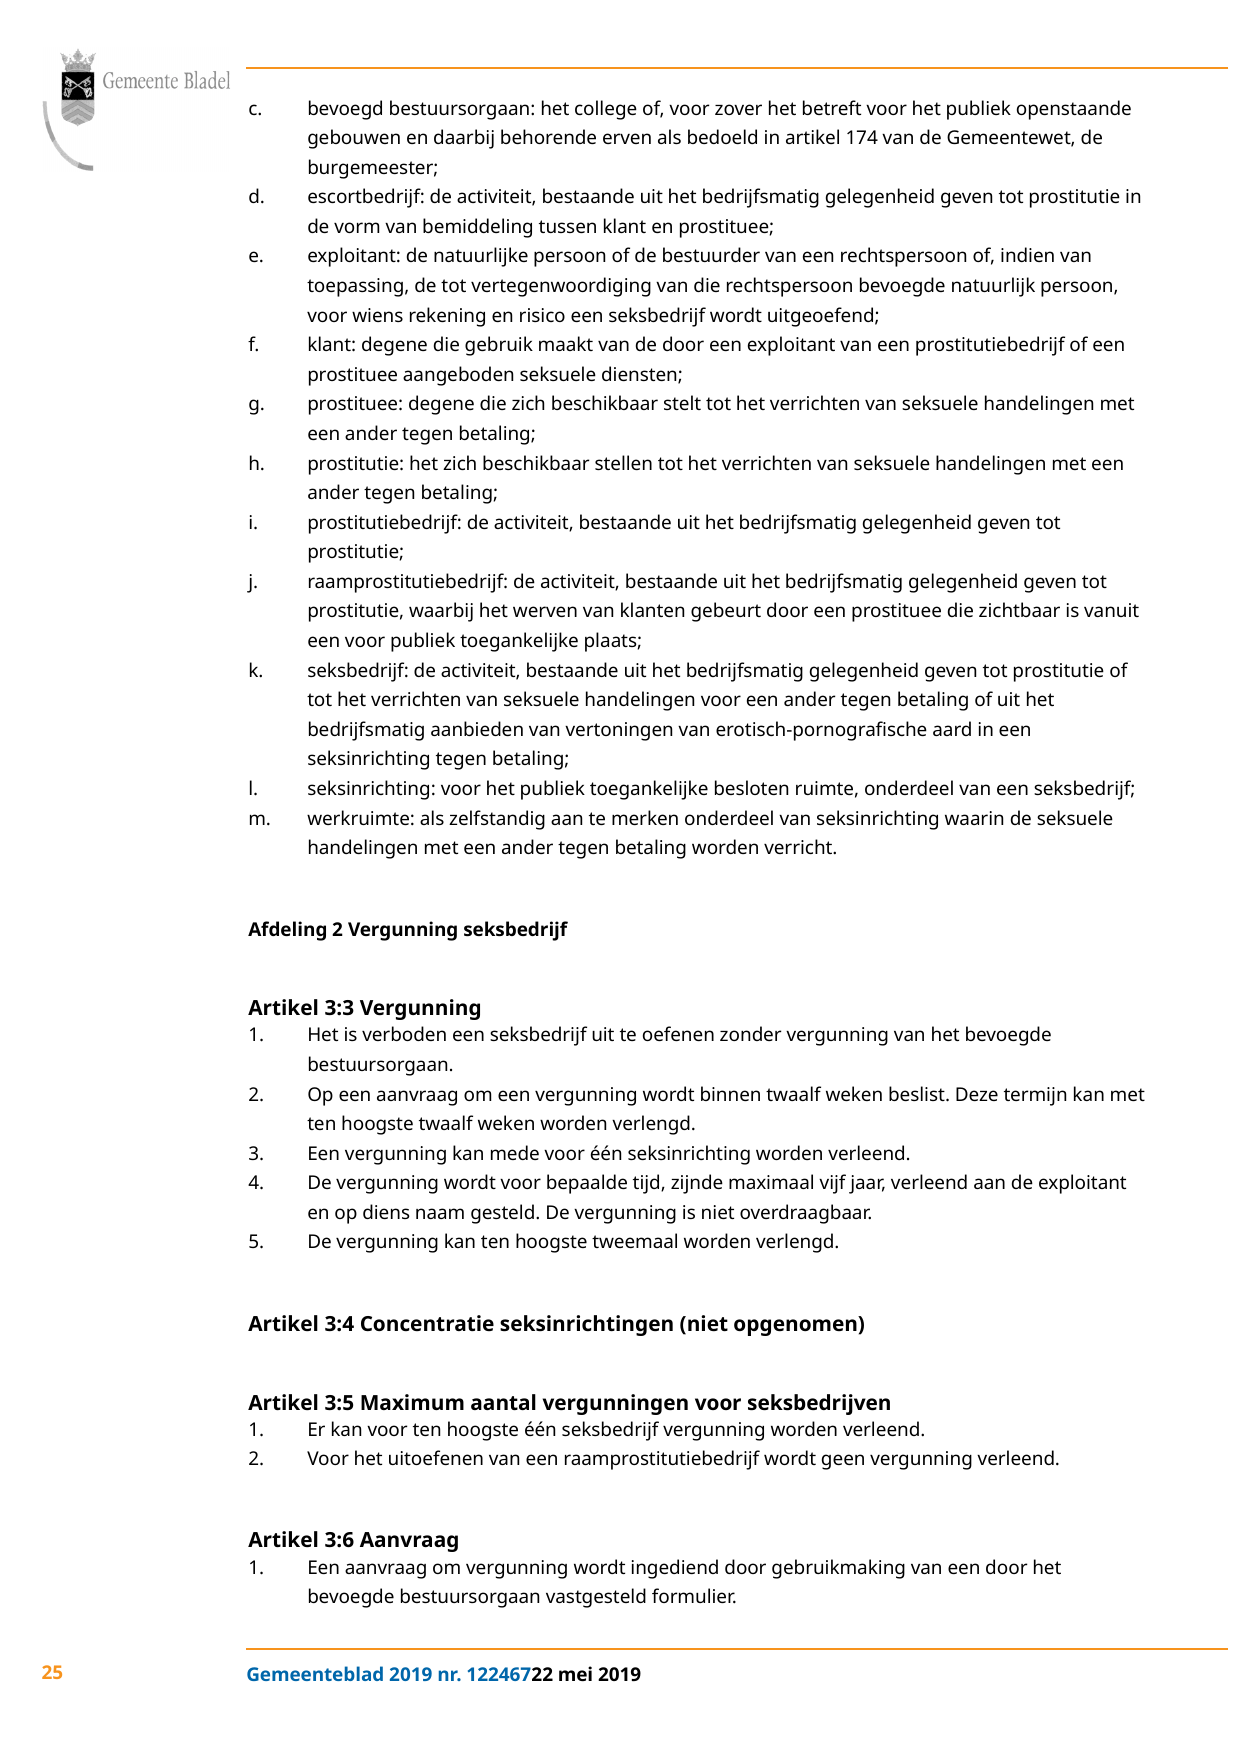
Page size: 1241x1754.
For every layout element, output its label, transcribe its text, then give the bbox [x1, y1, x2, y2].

list prostitutie: het zich beschikbaar stellen tot het verrichten van seksuele handelingen met een ander tegen betaling; [248, 450, 1152, 505]
list Op een aanvraag om een vergunning wordt binnen twaalf weken beslist. Deze termijn kan met ten hoogste twaalf weken worden verlengd. [248, 1081, 1152, 1136]
text Artikel 3:6 Aanvraag [248, 1526, 1152, 1554]
list De vergunning wordt voor bepaalde tijd, zijnde maximaal vijf jaar, verleend aan de exploitant en op diens naam gesteld. De vergunning is niet overdraagbaar. [248, 1169, 1152, 1225]
list De vergunning kan ten hoogste tweemaal worden verlengd. [248, 1229, 1152, 1254]
list bevoegd bestuursorgaan: het college of, voor zover het betreft voor het publiek openstaande gebouwen en daarbij behorende erven als bedoeld in artikel 174 van de Gemeentewet, de burgemeester; [248, 95, 1152, 180]
text Artikel 3:4 Concentratie seksinrichtingen (niet opgenomen) [248, 1309, 1152, 1337]
list exploitant: de natuurlijke persoon of de bestuurder van een rechtspersoon of, indien van toepassing, de tot vertegenwoordiging van die rechtspersoon bevoegde natuurlijk persoon, voor wiens rekening en risico een seksbedrijf wordt uitgeoefend; [248, 243, 1152, 328]
list Er kan voor ten hoogste één seksbedrijf vergunning worden verleend. [248, 1416, 1152, 1442]
list prostituee: degene die zich beschikbaar stelt tot het verrichten van seksuele handelingen met een ander tegen betaling; [248, 391, 1152, 446]
list Een vergunning kan mede voor één seksinrichting worden verleend. [248, 1140, 1152, 1166]
list seksinrichting: voor het publiek toegankelijke besloten ruimte, onderdeel van een seksbedrijf; [248, 775, 1152, 801]
list escortbedrijf: de activiteit, bestaande uit het bedrijfsmatig gelegenheid geven tot prostitutie in de vorm van bemiddeling tussen klant en prostituee; [248, 183, 1152, 239]
text Artikel 3:5 Maximum aantal vergunningen voor seksbedrijven [248, 1388, 1152, 1416]
text Artikel 3:3 Vergunning [248, 993, 1152, 1022]
list prostitutiebedrijf: de activiteit, bestaande uit het bedrijfsmatig gelegenheid geven tot prostitutie; [248, 509, 1152, 564]
text Afdeling 2 Vergunning seksbedrijf [248, 914, 1152, 943]
list raamprostitutiebedrijf: de activiteit, bestaande uit het bedrijfsmatig gelegenheid geven tot prostitutie, waarbij het werven van klanten gebeurt door een prostituee die zichtbaar is vanuit een voor publiek toegankelijke plaats; [248, 568, 1152, 653]
list klant: degene die gebruik maakt van de door een exploitant van een prostitutiebedrijf of een prostituee aangeboden seksuele diensten; [248, 331, 1152, 387]
picture [41, 47, 231, 172]
list Het is verboden een seksbedrijf uit te oefenen zonder vergunning van het bevoegde bestuursorgaan. [248, 1022, 1152, 1077]
list Een aanvraag om vergunning wordt ingediend door gebruikmaking van een door het bevoegde bestuursorgaan vastgesteld formulier. [248, 1554, 1152, 1609]
list werkruimte: als zelfstandig aan te merken onderdeel van seksinrichting waarin de seksuele handelingen met een ander tegen betaling worden verricht. [248, 805, 1152, 860]
list seksbedrijf: de activiteit, bestaande uit het bedrijfsmatig gelegenheid geven tot prostitutie of tot het verrichten van seksuele handelingen voor een ander tegen betaling of uit het bedrijfsmatig aanbieden van vertoningen van erotisch-pornografische aard in een seksinrichting tegen betaling; [248, 657, 1152, 771]
list Voor het uitoefenen van een raamprostitutiebedrijf wordt geen vergunning verleend. [248, 1446, 1152, 1471]
